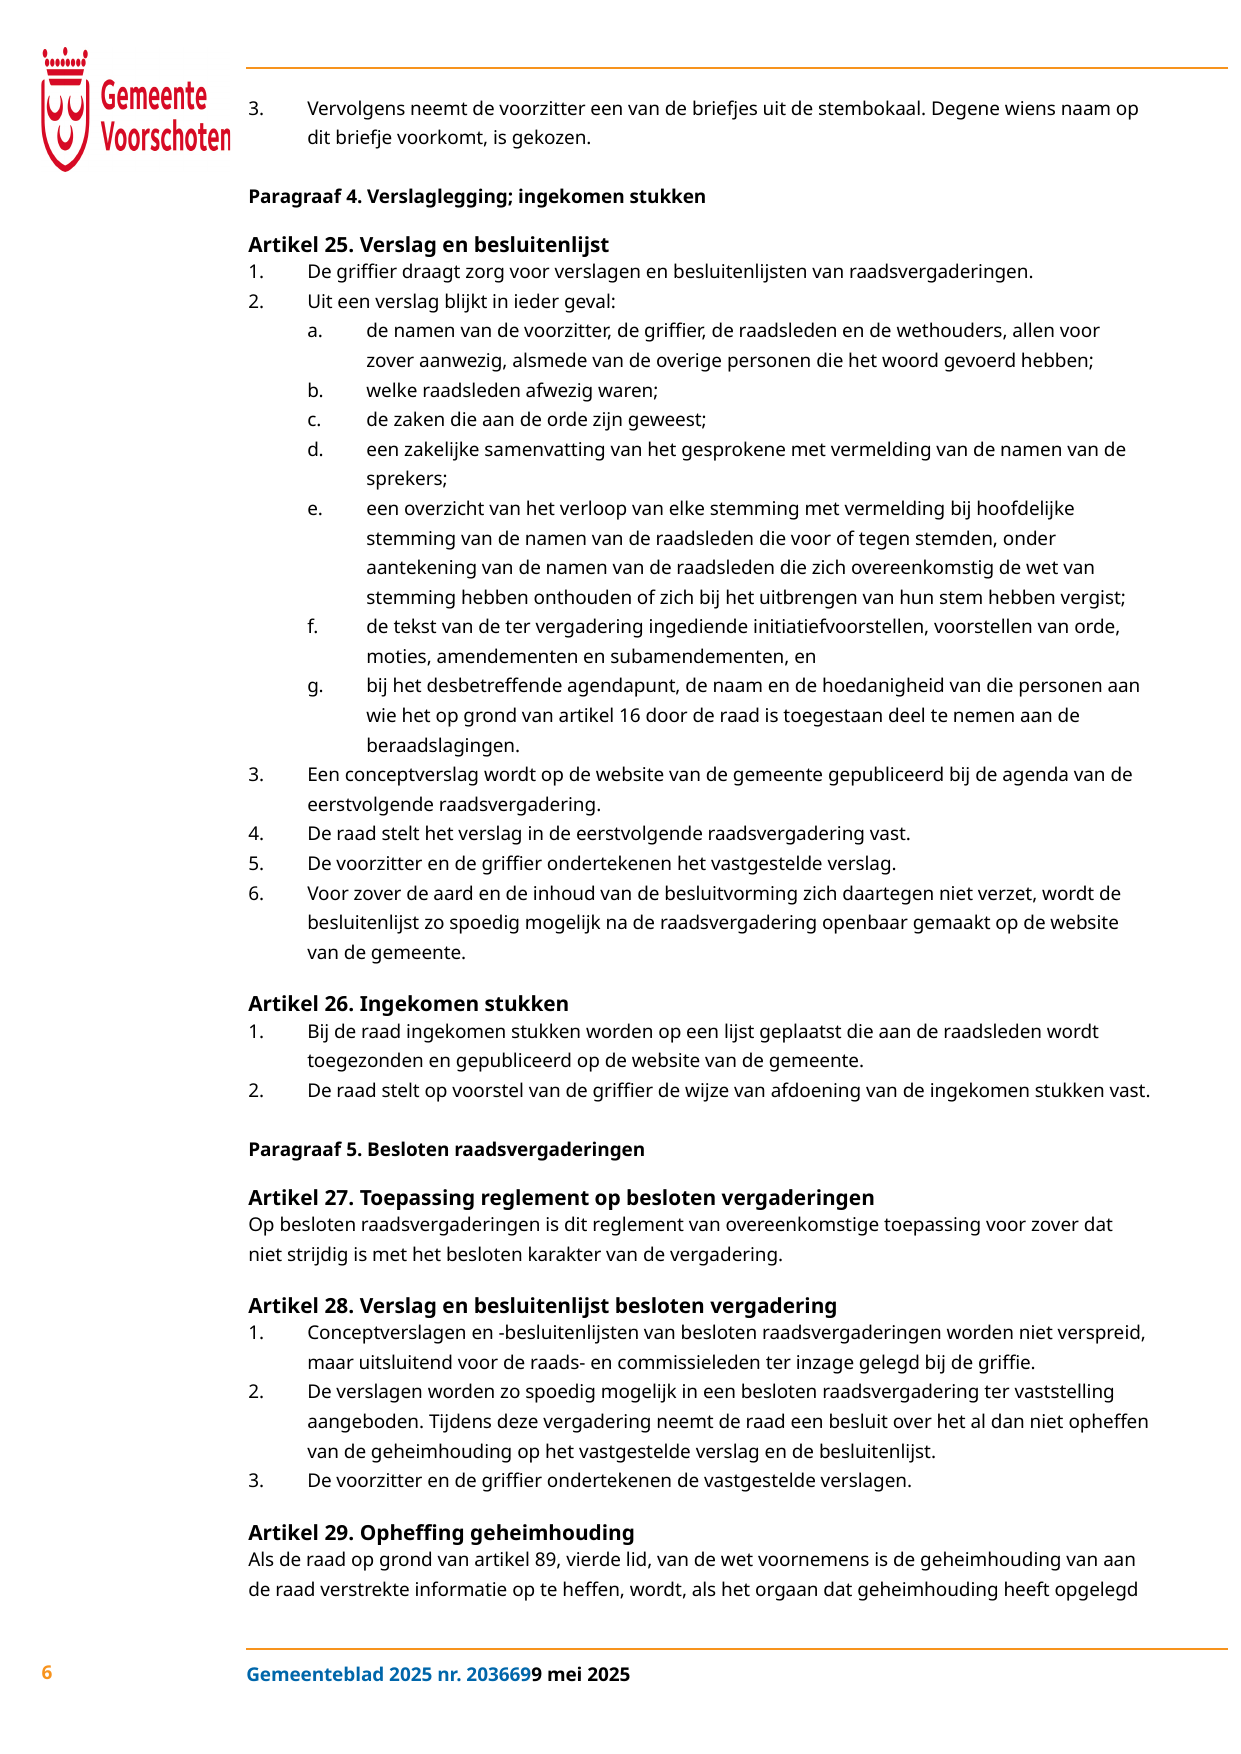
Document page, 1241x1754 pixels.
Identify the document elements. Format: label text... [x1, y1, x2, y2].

list bij het desbetreffende agendapunt, de naam en de hoedanigheid van die personen aan wie het op grond van artikel 16 door de raad is toegestaan deel te nemen aan de beraadslagingen. [307, 673, 1152, 758]
list Bij de raad ingekomen stukken worden op een lijst geplaatst die aan de raadsleden wordt toegezonden en gepubliceerd op de website van de gemeente. [248, 1018, 1152, 1073]
list Conceptverslagen en -besluitenlijsten van besloten raadsvergaderingen worden niet verspreid, maar uitsluitend voor de raads- en commissieleden ter inzage gelegd bij de griffie. [248, 1319, 1152, 1375]
list De raad stelt het verslag in de eerstvolgende raadsvergadering vast. [248, 821, 1152, 846]
list De griffier draagt zorg voor verslagen en besluitenlijsten van raadsvergaderingen. [248, 258, 1152, 284]
text Artikel 28. Verslag en besluitenlijst besloten vergadering [248, 1291, 1152, 1319]
text Artikel 27. Toepassing reglement op besloten vergaderingen [248, 1183, 1152, 1211]
list De voorzitter en de griffier ondertekenen de vastgestelde verslagen. [248, 1467, 1152, 1493]
picture [41, 47, 231, 172]
text Artikel 29. Opheffing geheimhouding [248, 1518, 1152, 1546]
list Voor zover de aard en de inhoud van de besluitvorming zich daartegen niet verzet, wordt de besluitenlijst zo spoedig mogelijk na de raadsvergadering openbaar gemaakt op de website van de gemeente. [248, 880, 1152, 965]
text Artikel 25. Verslag en besluitenlijst [248, 230, 1152, 258]
list de tekst van de ter vergadering ingediende initiatiefvoorstellen, voorstellen van orde, moties, amendementen en subamendementen, en [307, 613, 1152, 669]
list De voorzitter en de griffier ondertekenen het vastgestelde verslag. [248, 850, 1152, 876]
text Op besloten raadsvergaderingen is dit reglement van overeenkomstige toepassing voor zover dat niet strijdig is met het besloten karakter van de vergadering. [248, 1211, 1152, 1266]
list De verslagen worden zo spoedig mogelijk in een besloten raadsvergadering ter vaststelling aangeboden. Tijdens deze vergadering neemt de raad een besluit over het al dan niet opheffen van de geheimhouding op het vastgestelde verslag en de besluitenlijst. [248, 1379, 1152, 1464]
list Uit een verslag blijkt in ieder geval: [248, 288, 1152, 314]
list Vervolgens neemt de voorzitter een van de briefjes uit de stembokaal. Degene wiens naam op dit briefje voorkomt, is gekozen. [248, 95, 1152, 150]
list een overzicht van het verloop van elke stemming met vermelding bij hoofdelijke stemming van de namen van de raadsleden die voor of tegen stemden, onder aantekening van de namen van de raadsleden die zich overeenkomstig de wet van stemming hebben onthouden of zich bij het uitbrengen van hun stem hebben vergist; [307, 495, 1152, 610]
list de namen van de voorzitter, de griffier, de raadsleden en de wethouders, allen voor zover aanwezig, alsmede van de overige personen die het woord gevoerd hebben; [307, 318, 1152, 373]
list de zaken die aan de orde zijn geweest; [307, 406, 1152, 432]
text Artikel 26. Ingekomen stukken [248, 989, 1152, 1018]
list welke raadsleden afwezig waren; [307, 377, 1152, 403]
list De raad stelt op voorstel van de griffier de wijze van afdoening van de ingekomen stukken vast. [248, 1077, 1152, 1103]
text Paragraaf 4. Verslaglegging; ingekomen stukken [248, 183, 1152, 209]
text Als de raad op grond van artikel 89, vierde lid, van de wet voornemens is de geheimhouding van aan de raad verstrekte informatie op te heffen, wordt, als het orgaan dat geheimhouding heeft opgelegd [248, 1546, 1152, 1602]
text Paragraaf 5. Besloten raadsvergaderingen [248, 1136, 1152, 1162]
list een zakelijke samenvatting van het gesprokene met vermelding van de namen van de sprekers; [307, 436, 1152, 491]
list Een conceptverslag wordt op de website van de gemeente gepubliceerd bij de agenda van de eerstvolgende raadsvergadering. [248, 761, 1152, 817]
